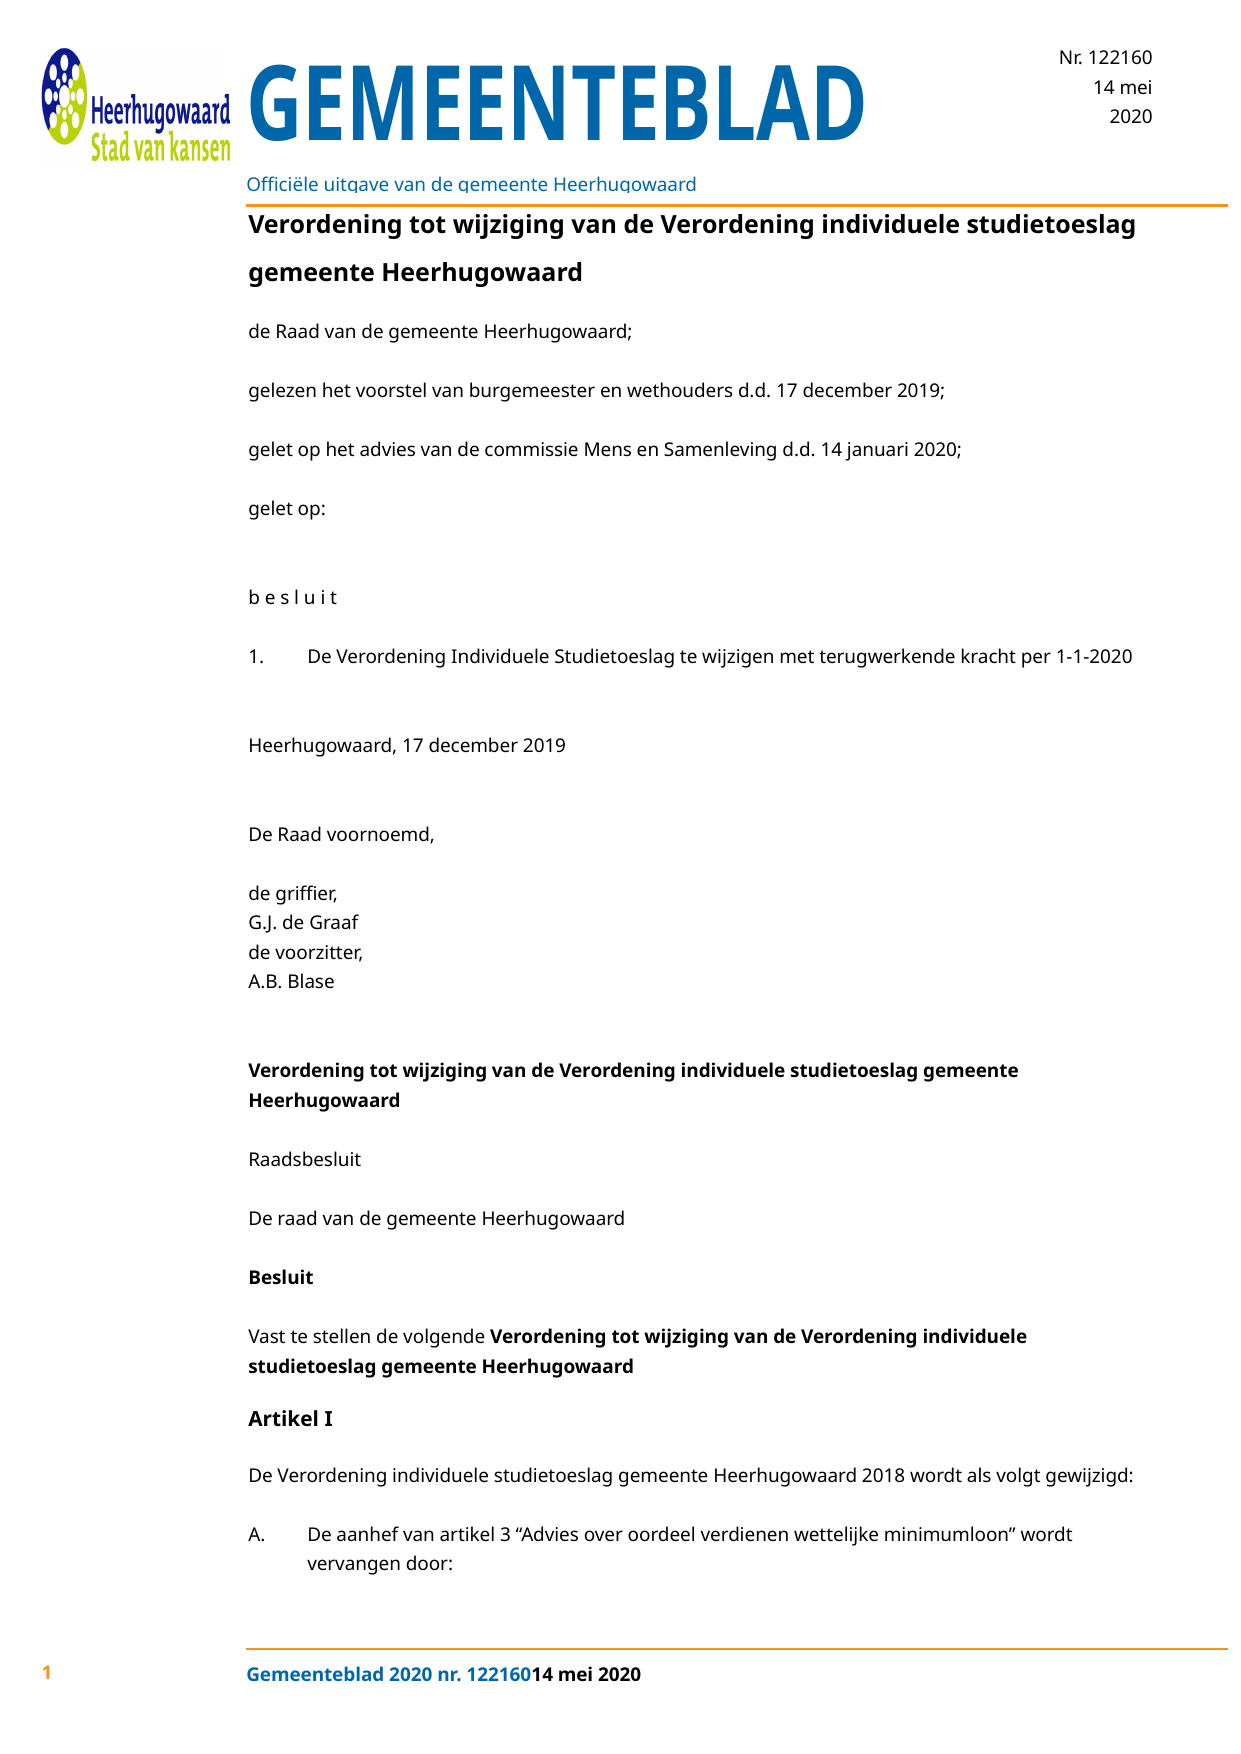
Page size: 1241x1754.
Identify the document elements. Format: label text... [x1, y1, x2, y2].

text de voorzitter, [248, 939, 1152, 965]
text De Verordening individuele studietoeslag gemeente Heerhugowaard 2018 wordt als volgt gewijzigd: [248, 1462, 1152, 1487]
text Heerhugowaard, 17 december 2019 [248, 732, 1152, 758]
text A.B. Blase [248, 969, 1152, 994]
picture [41, 47, 231, 172]
text Vast te stellen de volgende Verordening tot wijziging van de Verordening individuele studietoeslag gemeente Heerhugowaard [248, 1324, 1152, 1379]
list De Verordening Individuele Studietoeslag te wijzigen met terugwerkende kracht per 1-1-2020 [248, 643, 1152, 669]
text Verordening tot wijziging van de Verordening individuele studietoeslag gemeente Heerhugowaard [248, 207, 1152, 288]
text De raad van de gemeente Heerhugowaard [248, 1205, 1152, 1231]
text De Raad voornoemd, [248, 821, 1152, 847]
text Verordening tot wijziging van de Verordening individuele studietoeslag gemeente Heerhugowaard [248, 1057, 1152, 1113]
text Raadsbesluit [248, 1146, 1152, 1172]
text gelet op het advies van de commissie Mens en Samenleving d.d. 14 januari 2020; [248, 436, 1152, 462]
text G.J. de Graaf [248, 909, 1152, 935]
text b e s l u i t [248, 584, 1152, 610]
text gelezen het voorstel van burgemeester en wethouders d.d. 17 december 2019; [248, 377, 1152, 403]
text gelet op: [248, 495, 1152, 521]
text de Raad van de gemeente Heerhugowaard; [248, 318, 1152, 344]
text Artikel I [248, 1404, 1152, 1432]
list De aanhef van artikel 3 “Advies over oordeel verdienen wettelijke minimumloon” wordt vervangen door: [248, 1521, 1152, 1576]
text Besluit [248, 1264, 1152, 1290]
text de griffier, [248, 880, 1152, 906]
